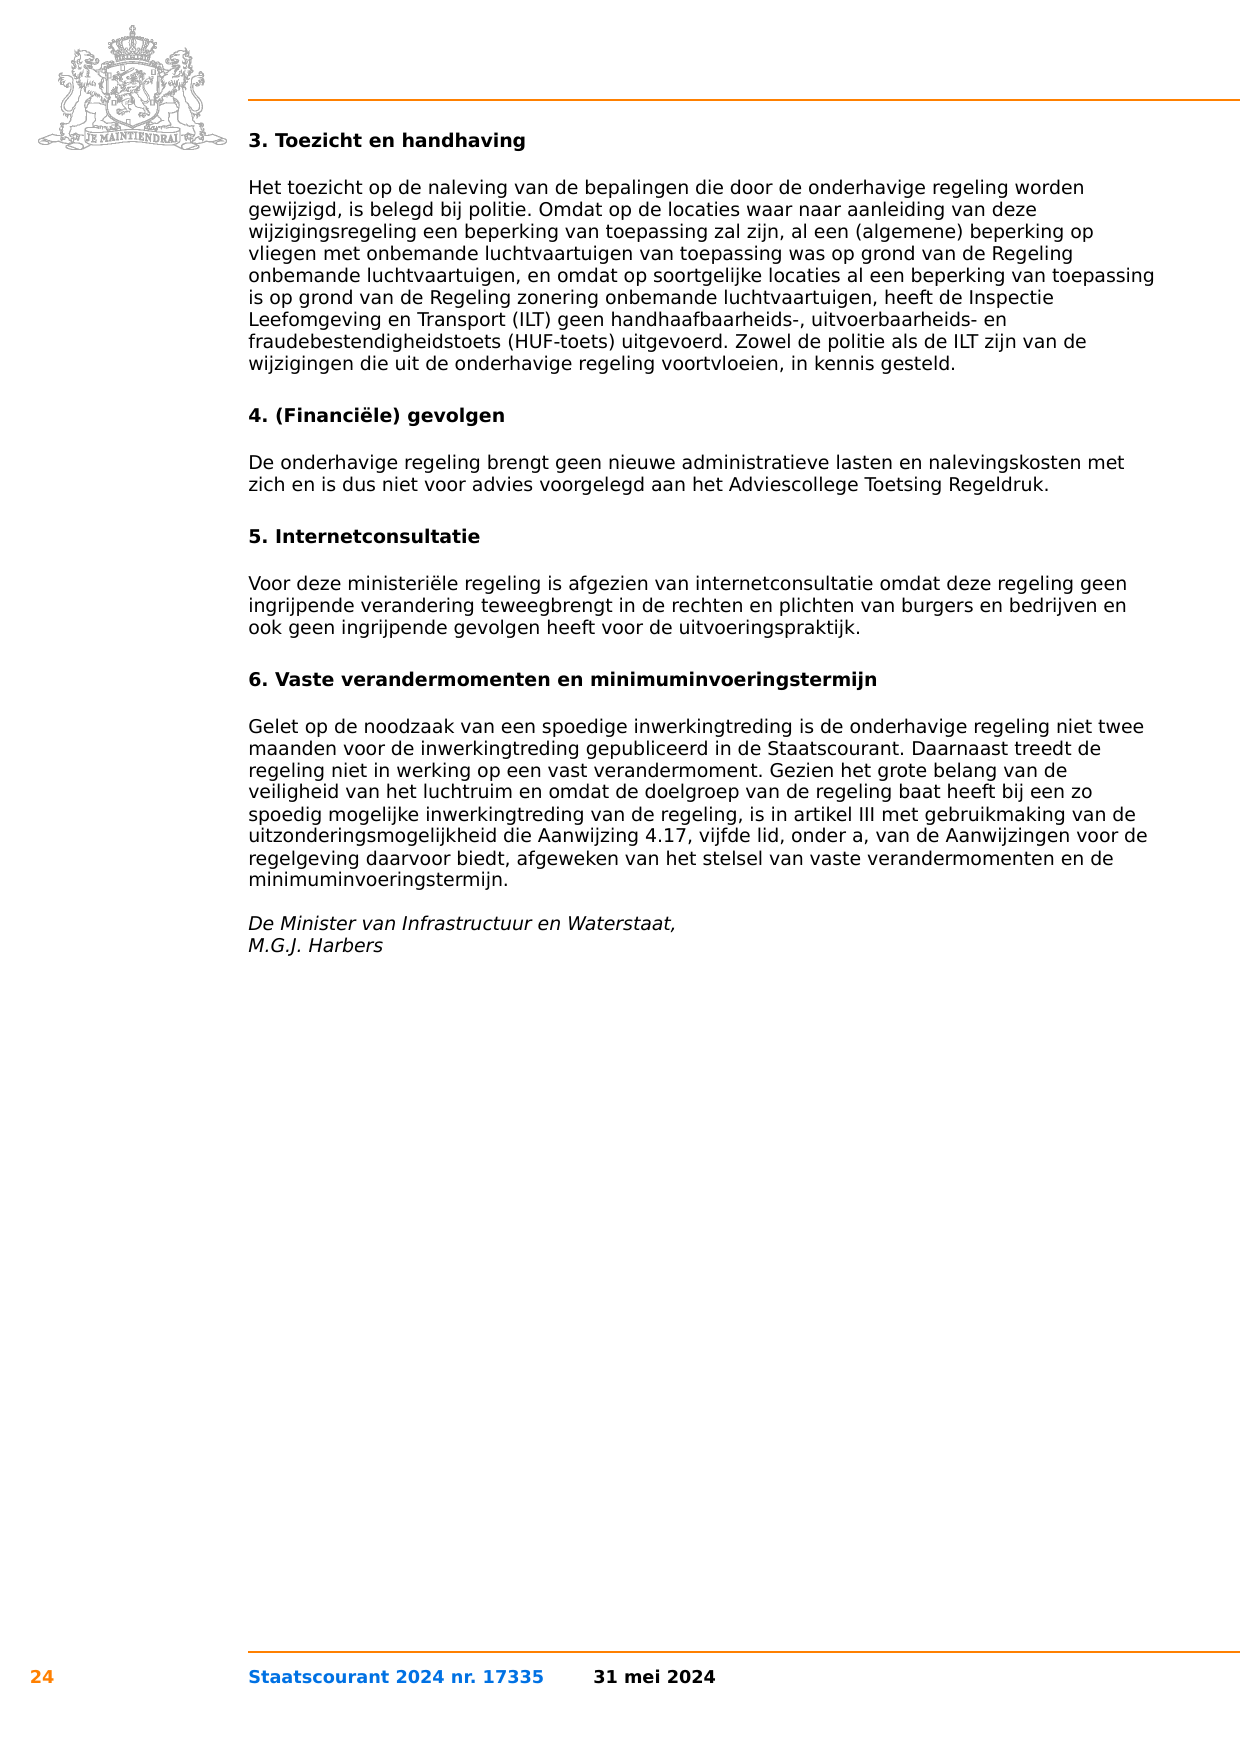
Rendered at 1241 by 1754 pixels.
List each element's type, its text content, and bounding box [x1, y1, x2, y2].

text Voor deze ministeriële regeling is afgezien van internetconsultatie omdat deze regeling geen ingrijpende verandering teweegbrengt in de rechten en plichten van burgers en bedrijven en ook geen ingrijpende gevolgen heeft voor de uitvoeringspraktijk. [248, 573, 1163, 638]
picture [38, 25, 227, 150]
text Het toezicht op de naleving van de bepalingen die door de onderhavige regeling worden gewijzigd, is belegd bij politie. Omdat op de locaties waar naar aanleiding van deze wijzigingsregeling een beperking van toepassing zal zijn, al een (algemene) beperking op vliegen met onbemande luchtvaartuigen van toepassing was op grond van de Regeling onbemande luchtvaartuigen, en omdat op soortgelijke locaties al een beperking van toepassing is op grond van de Regeling zonering onbemande luchtvaartuigen, heeft de Inspectie Leefomgeving en Transport (ILT) geen handhaafbaarheids-, uitvoerbaarheids- en fraudebestendigheidstoets (HUF-toets) uitgevoerd. Zowel de politie als de ILT zijn van de wijzigingen die uit de onderhavige regeling voortvloeien, in kennis gesteld. [248, 177, 1163, 375]
subtitle 6. Vaste verandermomenten en minimuminvoeringstermijn [248, 668, 1163, 691]
text Gelet op de noodzaak van een spoedige inwerkingtreding is de onderhavige regeling niet twee maanden voor de inwerkingtreding gepubliceerd in de Staatscourant. Daarnaast treedt de regeling niet in werking op een vast verandermoment. Gezien het grote belang van de veiligheid van het luchtruim en omdat de doelgroep van de regeling baat heeft bij een zo spoedig mogelijke inwerkingtreding van de regeling, is in artikel III met gebruikmaking van de uitzonderingsmogelijkheid die Aanwijzing 4.17, vijfde lid, onder a, van de Aanwijzingen voor de regelgeving daarvoor biedt, afgeweken van het stelsel van vaste verandermomenten en de minimuminvoeringstermijn. [248, 716, 1163, 891]
text De onderhavige regeling brengt geen nieuwe administratieve lasten en nalevingskosten met zich en is dus niet voor advies voorgelegd aan het Adviescollege Toetsing Regeldruk. [248, 452, 1163, 496]
subtitle 3. Toezicht en handhaving [248, 130, 1163, 152]
text De Minister van Infrastructuur en Waterstaat, M.G.J. Harbers [248, 913, 1163, 957]
subtitle 5. Internetconsultatie [248, 526, 1163, 548]
subtitle 4. (Financiële) gevolgen [248, 405, 1163, 427]
